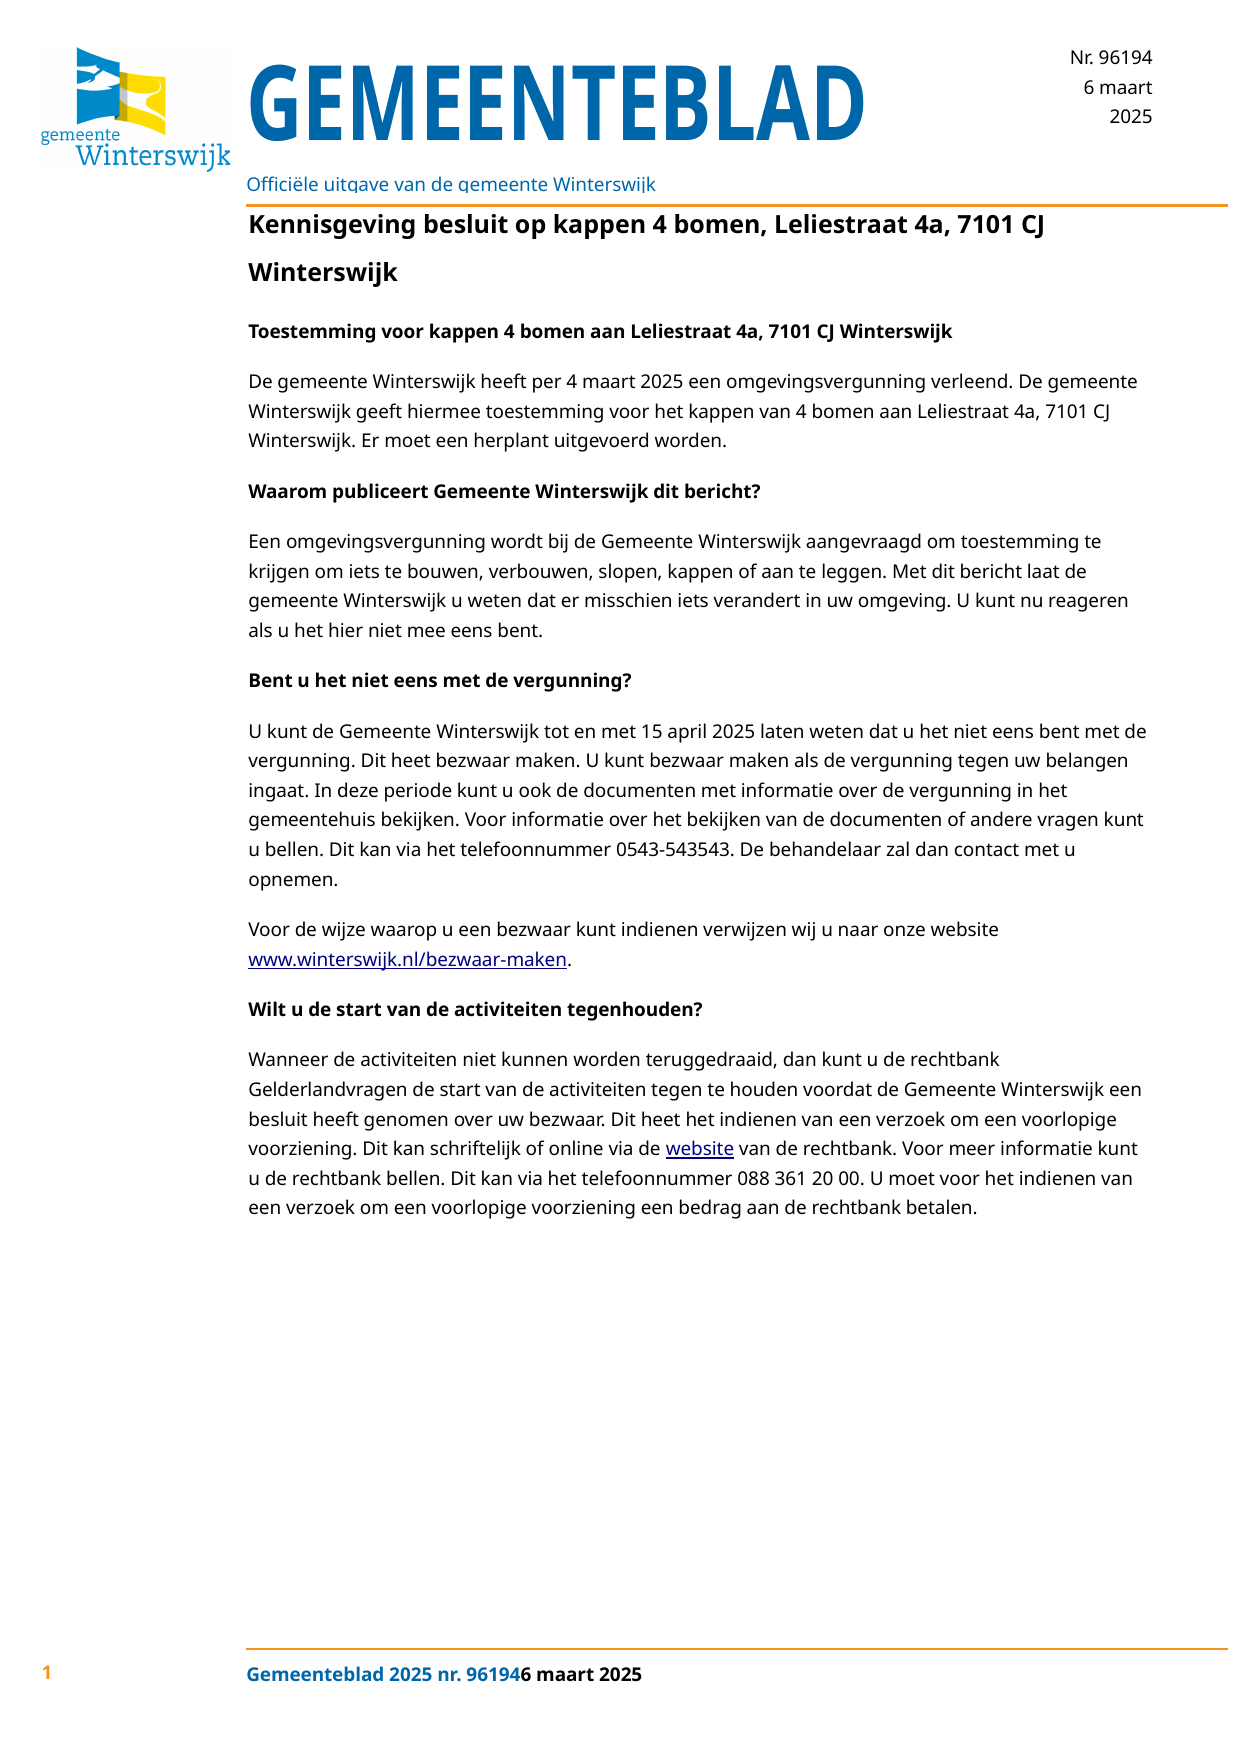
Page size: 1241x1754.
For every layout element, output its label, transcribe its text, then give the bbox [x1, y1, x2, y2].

text Waarom publiceert Gemeente Winterswijk dit bericht? [248, 478, 1152, 504]
text Wanneer de activiteiten niet kunnen worden teruggedraaid, dan kunt u de rechtbank Gelderlandvragen de start van de activiteiten tegen te houden voordat de Gemeente Winterswijk een besluit heeft genomen over uw bezwaar. Dit heet het indienen van een verzoek om een voorlopige voorziening. Dit kan schriftelijk of online via de website van de rechtbank. Voor meer informatie kunt u de rechtbank bellen. Dit kan via het telefoonnummer 088 361 20 00. U moet voor het indienen van een verzoek om een voorlopige voorziening een bedrag aan de rechtbank betalen. [248, 1047, 1152, 1220]
text Kennisgeving besluit op kappen 4 bomen, Leliestraat 4a, 7101 CJ Winterswijk [248, 207, 1152, 288]
text Bent u het niet eens met de vergunning? [248, 667, 1152, 693]
text Toestemming voor kappen 4 bomen aan Leliestraat 4a, 7101 CJ Winterswijk [248, 318, 1152, 344]
picture [41, 47, 231, 172]
text U kunt de Gemeente Winterswijk tot en met 15 april 2025 laten weten dat u het niet eens bent met de vergunning. Dit heet bezwaar maken. U kunt bezwaar maken als de vergunning tegen uw belangen ingaat. In deze periode kunt u ook de documenten met informatie over de vergunning in het gemeentehuis bekijken. Voor informatie over het bekijken van de documenten of andere vragen kunt u bellen. Dit kan via het telefoonnummer 0543-543543. De behandelaar zal dan contact met u opnemen. [248, 718, 1152, 892]
text Voor de wijze waarop u een bezwaar kunt indienen verwijzen wij u naar onze website www.winterswijk.nl/bezwaar-maken. [248, 916, 1152, 972]
text Een omgevingsvergunning wordt bij de Gemeente Winterswijk aangevraagd om toestemming te krijgen om iets te bouwen, verbouwen, slopen, kappen of aan te leggen. Met dit bericht laat de gemeente Winterswijk u weten dat er misschien iets verandert in uw omgeving. U kunt nu reageren als u het hier niet mee eens bent. [248, 528, 1152, 643]
text De gemeente Winterswijk heeft per 4 maart 2025 een omgevingsvergunning verleend. De gemeente Winterswijk geeft hiermee toestemming voor het kappen van 4 bomen aan Leliestraat 4a, 7101 CJ Winterswijk. Er moet een herplant uitgevoerd worden. [248, 368, 1152, 453]
picture [225, 153, 231, 162]
text Wilt u de start van de activiteiten tegenhouden? [248, 996, 1152, 1022]
